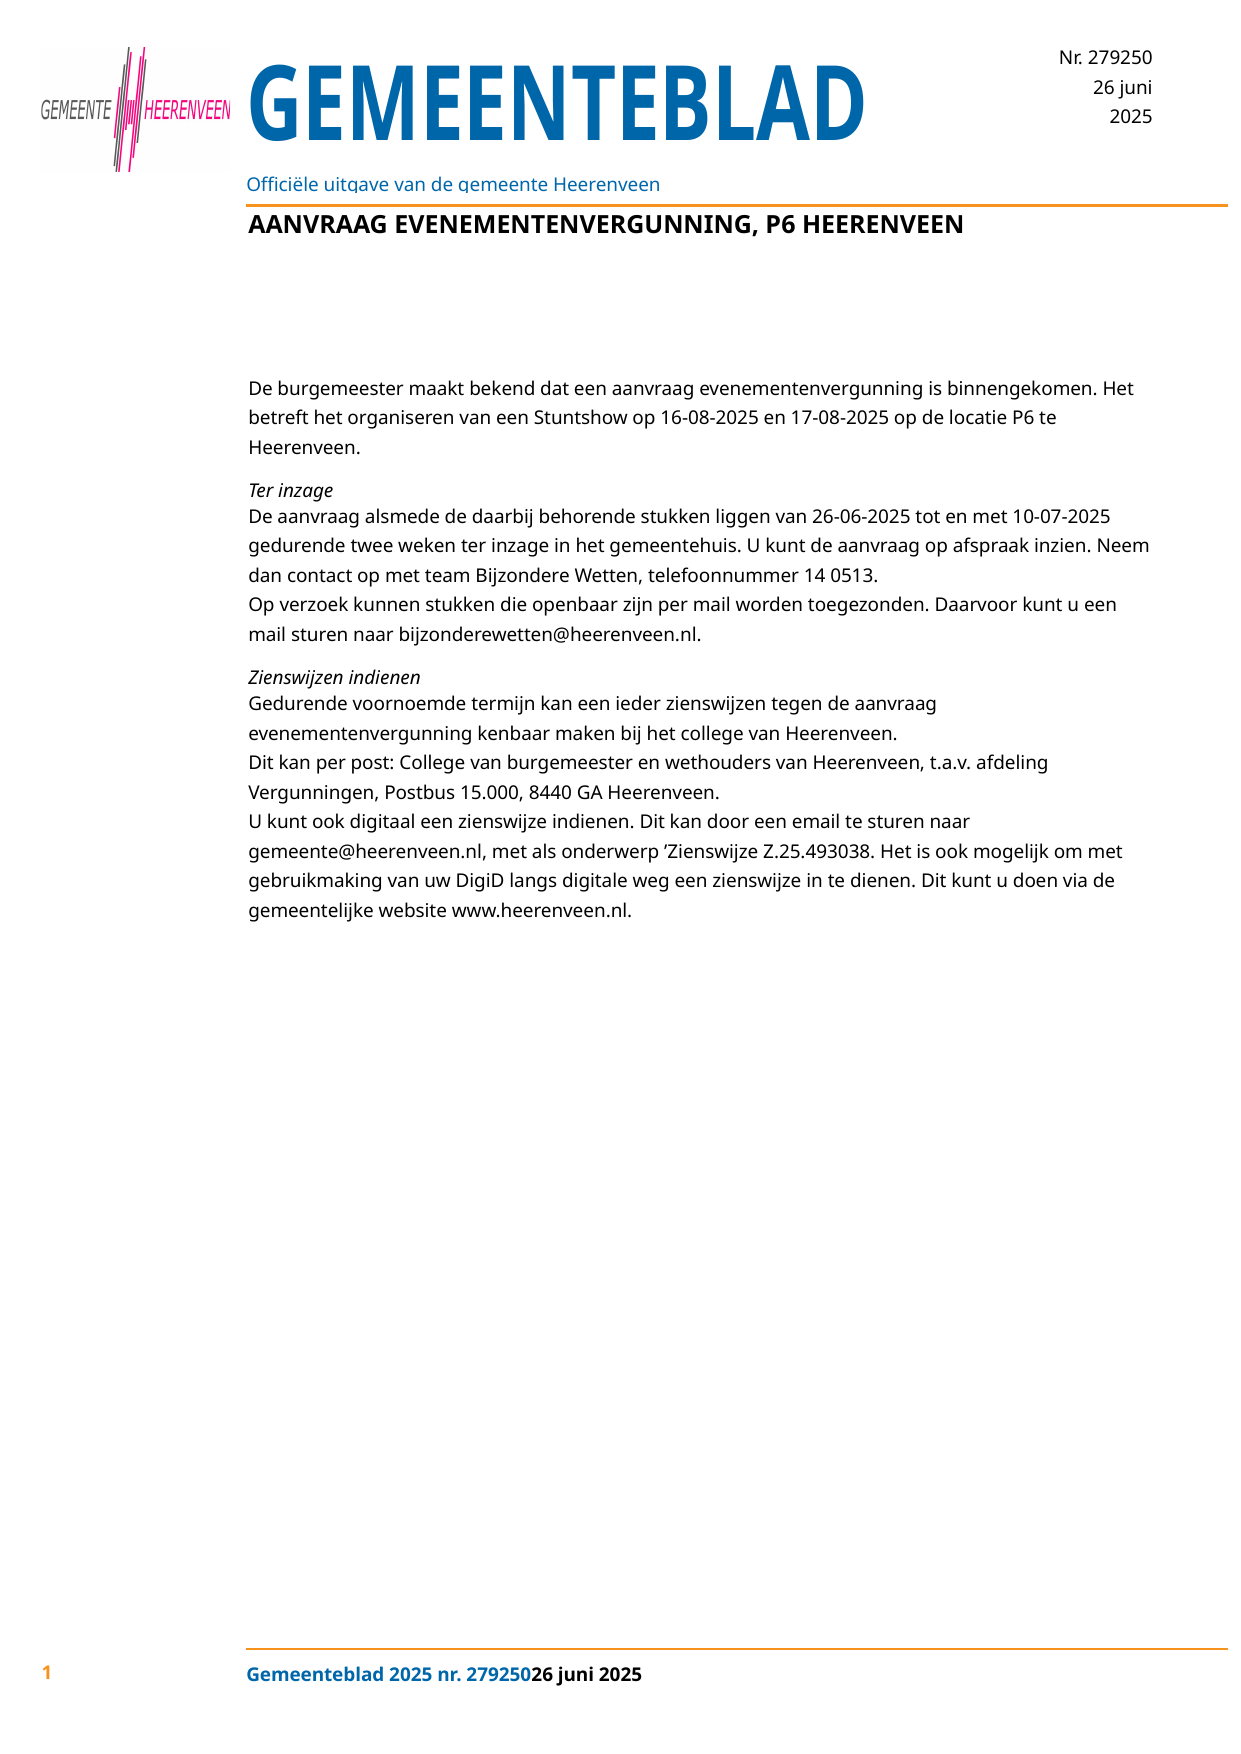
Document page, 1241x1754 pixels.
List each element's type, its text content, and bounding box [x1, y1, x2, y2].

text Ter inzage [248, 477, 1152, 503]
text Op verzoek kunnen stukken die openbaar zijn per mail worden toegezonden. Daarvoor kunt u een mail sturen naar bijzonderewetten@heerenveen.nl. [248, 592, 1152, 647]
text U kunt ook digitaal een zienswijze indienen. Dit kan door een email te sturen naar gemeente@heerenveen.nl, met als onderwerp ’Zienswijze Z.25.493038. Het is ook mogelijk om met gebruikmaking van uw DigiD langs digitale weg een zienswijze in te dienen. Dit kunt u doen via de gemeentelijke website www.heerenveen.nl. [248, 808, 1152, 923]
picture [41, 47, 231, 172]
text De aanvraag alsmede de daarbij behorende stukken liggen van 26-06-2025 tot en met 10-07-2025 gedurende twee weken ter inzage in het gemeentehuis. U kunt de aanvraag op afspraak inzien. Neem dan contact op met team Bijzondere Wetten, telefoonnummer 14 0513. [248, 503, 1152, 588]
text Gedurende voornoemde termijn kan een ieder zienswijzen tegen de aanvraag evenementenvergunning kenbaar maken bij het college van Heerenveen. [248, 690, 1152, 745]
text Dit kan per post: College van burgemeester en wethouders van Heerenveen, t.a.v. afdeling Vergunningen, Postbus 15.000, 8440 GA Heerenveen. [248, 749, 1152, 804]
text AANVRAAG EVENEMENTENVERGUNNING, P6 HEERENVEEN [248, 207, 1152, 241]
text Zienswijzen indienen [248, 664, 1152, 690]
text De burgemeester maakt bekend dat een aanvraag evenementenvergunning is binnengekomen. Het betreft het organiseren van een Stuntshow op 16-08-2025 en 17-08-2025 op de locatie P6 te Heerenveen. [248, 375, 1152, 460]
